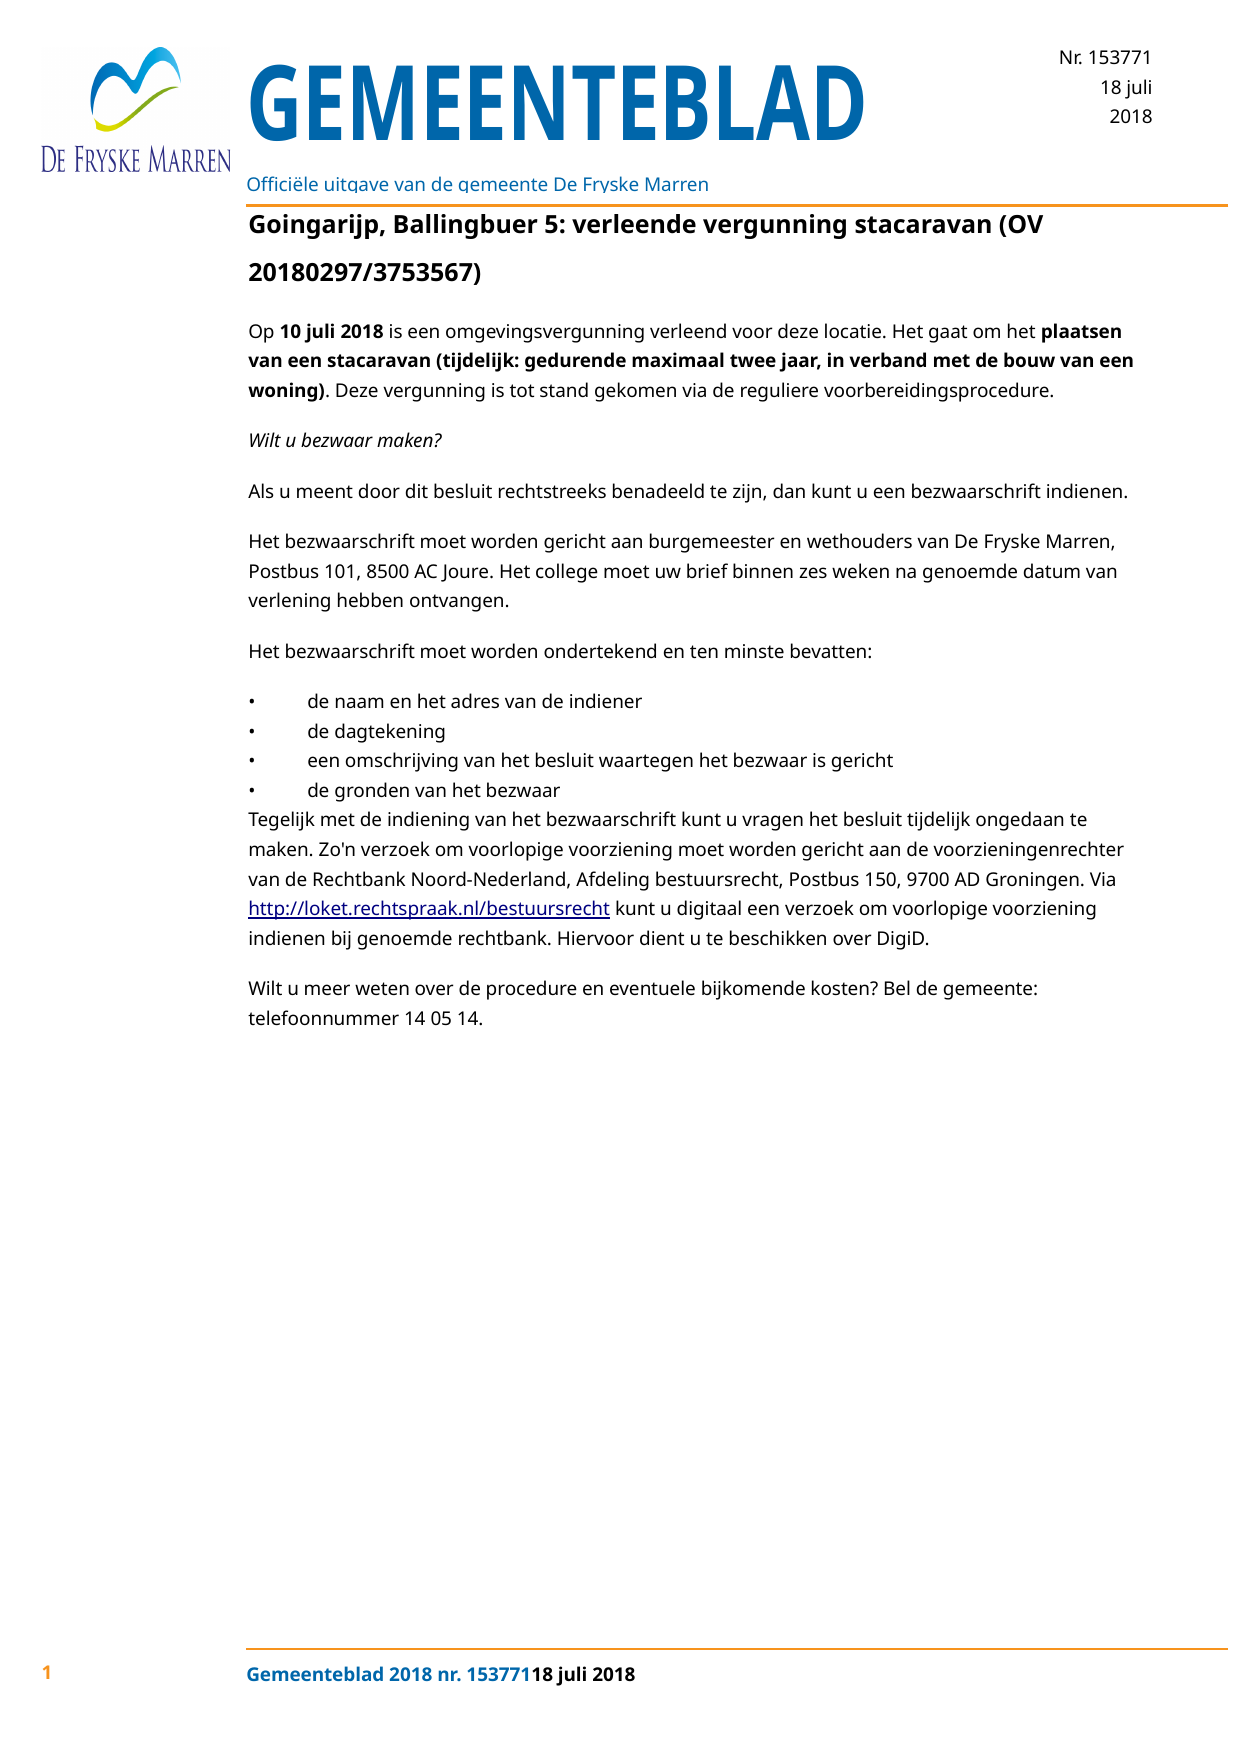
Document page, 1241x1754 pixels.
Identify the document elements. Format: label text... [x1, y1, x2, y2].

list de gronden van het bezwaar [248, 777, 1152, 803]
text Goingarijp, Ballingbuer 5: verleende vergunning stacaravan (OV 20180297/3753567) [248, 207, 1152, 288]
list een omschrijving van het besluit waartegen het bezwaar is gericht [248, 747, 1152, 773]
text Het bezwaarschrift moet worden ondertekend en ten minste bevatten: [248, 638, 1152, 664]
text Het bezwaarschrift moet worden gericht aan burgemeester en wethouders van De Fryske Marren, Postbus 101, 8500 AC Joure. Het college moet uw brief binnen zes weken na genoemde datum van verlening hebben ontvangen. [248, 528, 1152, 613]
text Wilt u meer weten over de procedure en eventuele bijkomende kosten? Bel de gemeente: telefoonnummer 14 05 14. [248, 975, 1152, 1031]
text Op 10 juli 2018 is een omgevingsvergunning verleend voor deze locatie. Het gaat om het plaatsen van een stacaravan (tijdelijk: gedurende maximaal twee jaar, in verband met de bouw van een woning). Deze vergunning is tot stand gekomen via de reguliere voorbereidingsprocedure. [248, 318, 1152, 403]
picture [41, 47, 231, 172]
text Wilt u bezwaar maken? [248, 427, 1152, 453]
text Tegelijk met de indiening van het bezwaarschrift kunt u vragen het besluit tijdelijk ongedaan te maken. Zo'n verzoek om voorlopige voorziening moet worden gericht aan de voorzieningenrechter van de Rechtbank Noord-Nederland, Afdeling bestuursrecht, Postbus 150, 9700 AD Groningen. Via http://loket.rechtspraak.nl/bestuursrecht kunt u digitaal een verzoek om voorlopige voorziening indienen bij genoemde rechtbank. Hiervoor dient u te beschikken over DigiD. [248, 807, 1152, 951]
list de dagtekening [248, 718, 1152, 744]
text Als u meent door dit besluit rechtstreeks benadeeld te zijn, dan kunt u een bezwaarschrift indienen. [248, 478, 1152, 504]
list de naam en het adres van de indiener [248, 688, 1152, 714]
